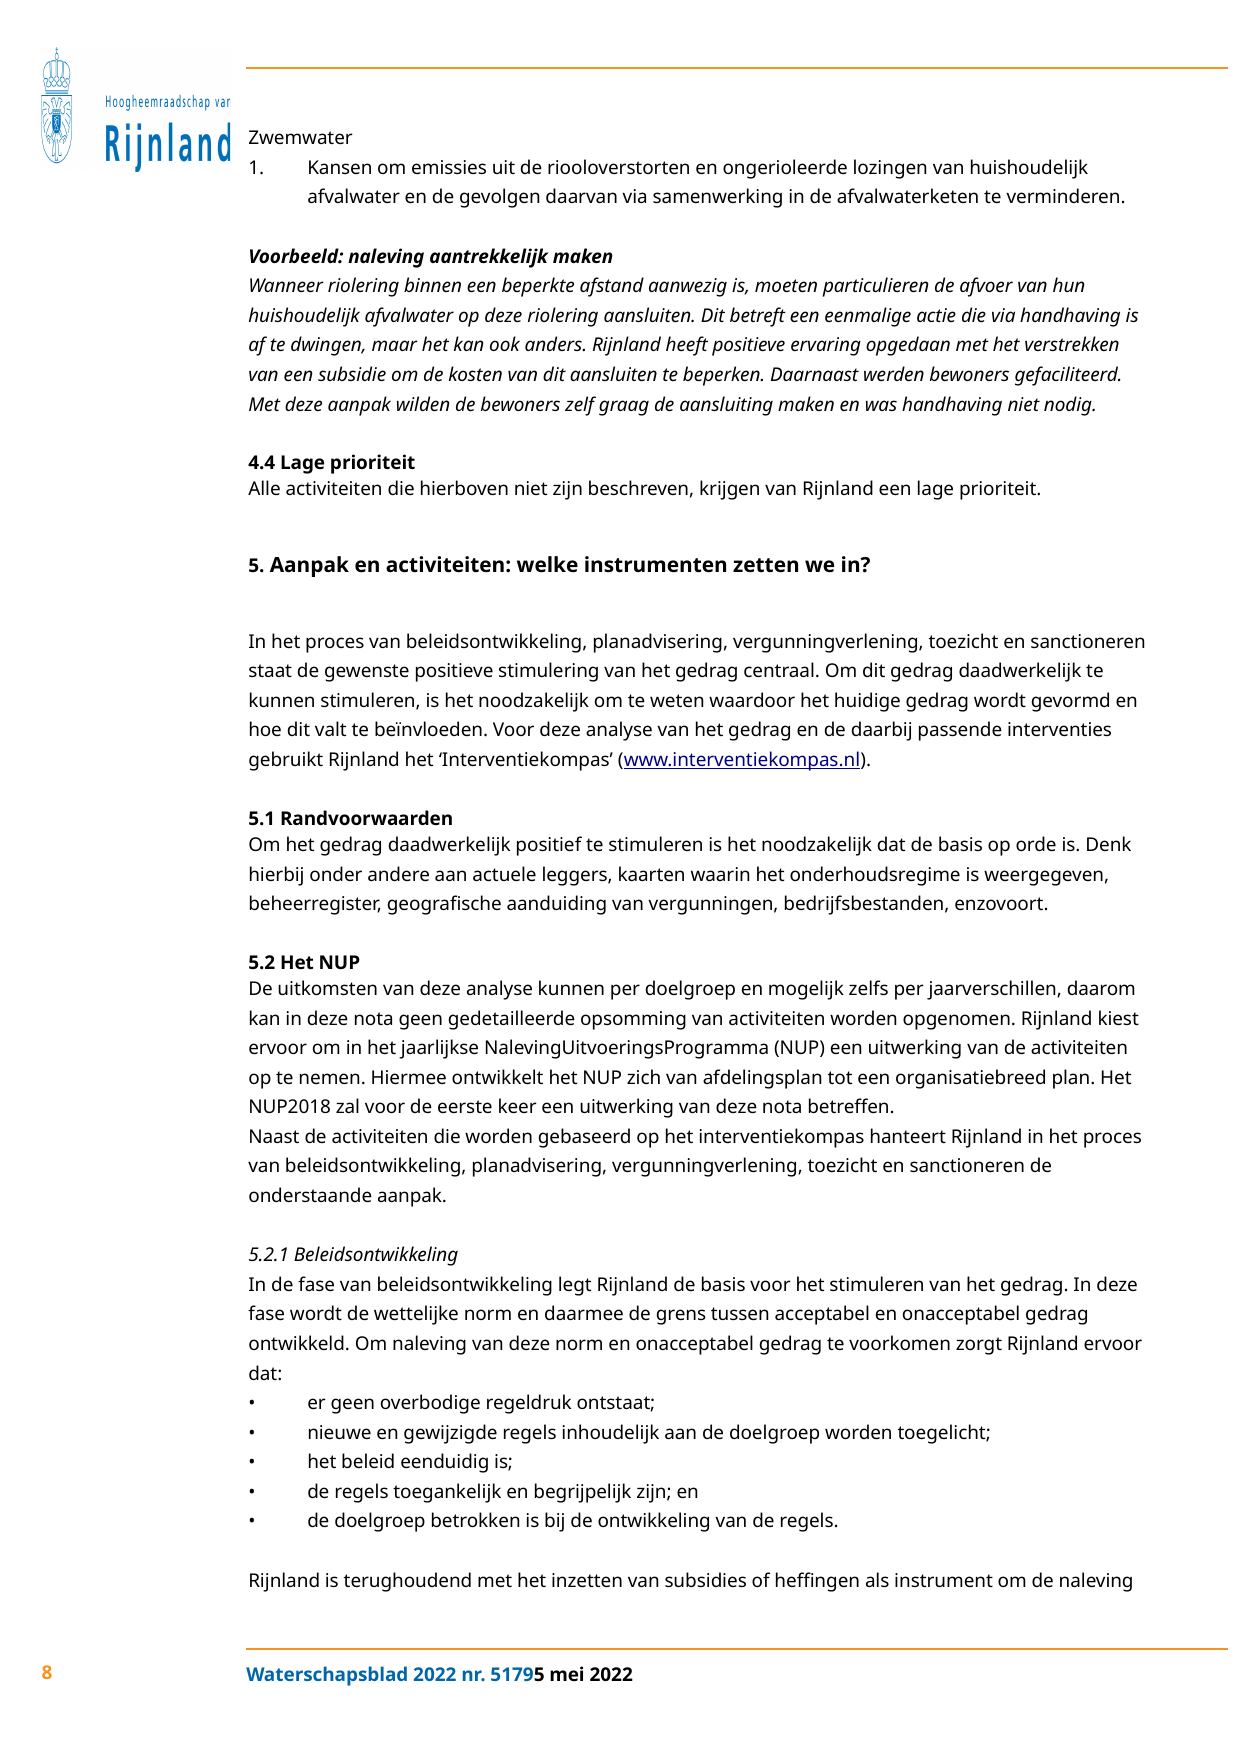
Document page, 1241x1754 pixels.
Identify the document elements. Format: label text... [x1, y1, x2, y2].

text In de fase van beleidsontwikkeling legt Rijnland de basis voor het stimuleren van het gedrag. In deze fase wordt de wettelijke norm en daarmee de grens tussen acceptabel en onacceptabel gedrag ontwikkeld. Om naleving van deze norm en onacceptabel gedrag te voorkomen zorgt Rijnland ervoor dat: [248, 1271, 1152, 1386]
list de regels toegankelijk en begrijpelijk zijn; en [248, 1478, 1152, 1504]
list het beleid eenduidig is; [248, 1448, 1152, 1474]
list nieuwe en gewijzigde regels inhoudelijk aan de doelgroep worden toegelicht; [248, 1419, 1152, 1445]
text 5.1 Randvoorwaarden [248, 805, 1152, 831]
table_header Voorbeeld: naleving aantrekkelijk maken Wanneer riolering binnen een beperkte afstand aanwezig is, moeten particulieren de afvoer van hun huishoudelijk afvalwater op deze riolering aansluiten. Dit betreft een eenmalige actie die via handhaving is af te dwingen, maar het kan ook anders. Rijnland heeft positieve ervaring opgedaan met het verstrekken van een subsidie om de kosten van dit aansluiten te beperken. Daarnaast werden bewoners gefaciliteerd. Met deze aanpak wilden de bewoners zelf graag de aansluiting maken en was handhaving niet nodig. [248, 243, 1152, 416]
text 5.2 Het NUP [248, 949, 1152, 975]
text 4.4 Lage prioriteit [248, 449, 1152, 475]
text De uitkomsten van deze analyse kunnen per doelgroep en mogelijk zelfs per jaarverschillen, daarom kan in deze nota geen gedetailleerde opsomming van activiteiten worden opgenomen. Rijnland kiest ervoor om in het jaarlijkse NalevingUitvoeringsProgramma (NUP) een uitwerking van de activiteiten op te nemen. Hiermee ontwikkelt het NUP zich van afdelingsplan tot een organisatiebreed plan. Het NUP2018 zal voor de eerste keer een uitwerking van deze nota betreffen. [248, 975, 1152, 1119]
text 5. Aanpak en activiteiten: welke instrumenten zetten we in? [248, 550, 1152, 579]
text Naast de activiteiten die worden gebaseerd op het interventiekompas hanteert Rijnland in het proces van beleidsontwikkeling, planadvisering, vergunningverlening, toezicht en sanctioneren de onderstaande aanpak. [248, 1123, 1152, 1208]
list er geen overbodige regeldruk ontstaat; [248, 1389, 1152, 1415]
text In het proces van beleidsontwikkeling, planadvisering, vergunningverlening, toezicht en sanctioneren staat de gewenste positieve stimulering van het gedrag centraal. Om dit gedrag daadwerkelijk te kunnen stimuleren, is het noodzakelijk om te weten waardoor het huidige gedrag wordt gevormd en hoe dit valt te beïnvloeden. Voor deze analyse van het gedrag en de daarbij passende interventies gebruikt Rijnland het ‘Interventiekompas’ (www.interventiekompas.nl). [248, 628, 1152, 772]
text Alle activiteiten die hierboven niet zijn beschreven, krijgen van Rijnland een lage prioriteit. [248, 475, 1152, 501]
text Zwemwater [248, 124, 1152, 150]
text Rijnland is terughoudend met het inzetten van subsidies of heffingen als instrument om de naleving [248, 1567, 1152, 1593]
list Kansen om emissies uit de riooloverstorten en ongerioleerde lozingen van huishoudelijk afvalwater en de gevolgen daarvan via samenwerking in de afvalwaterketen te verminderen. [248, 154, 1152, 209]
text 5.2.1 Beleidsontwikkeling [248, 1241, 1152, 1267]
list de doelgroep betrokken is bij de ontwikkeling van de regels. [248, 1508, 1152, 1533]
picture [41, 47, 231, 172]
text Om het gedrag daadwerkelijk positief te stimuleren is het noodzakelijk dat de basis op orde is. Denk hierbij onder andere aan actuele leggers, kaarten waarin het onderhoudsregime is weergegeven, beheerregister, geografische aanduiding van vergunningen, bedrijfsbestanden, enzovoort. [248, 831, 1152, 916]
